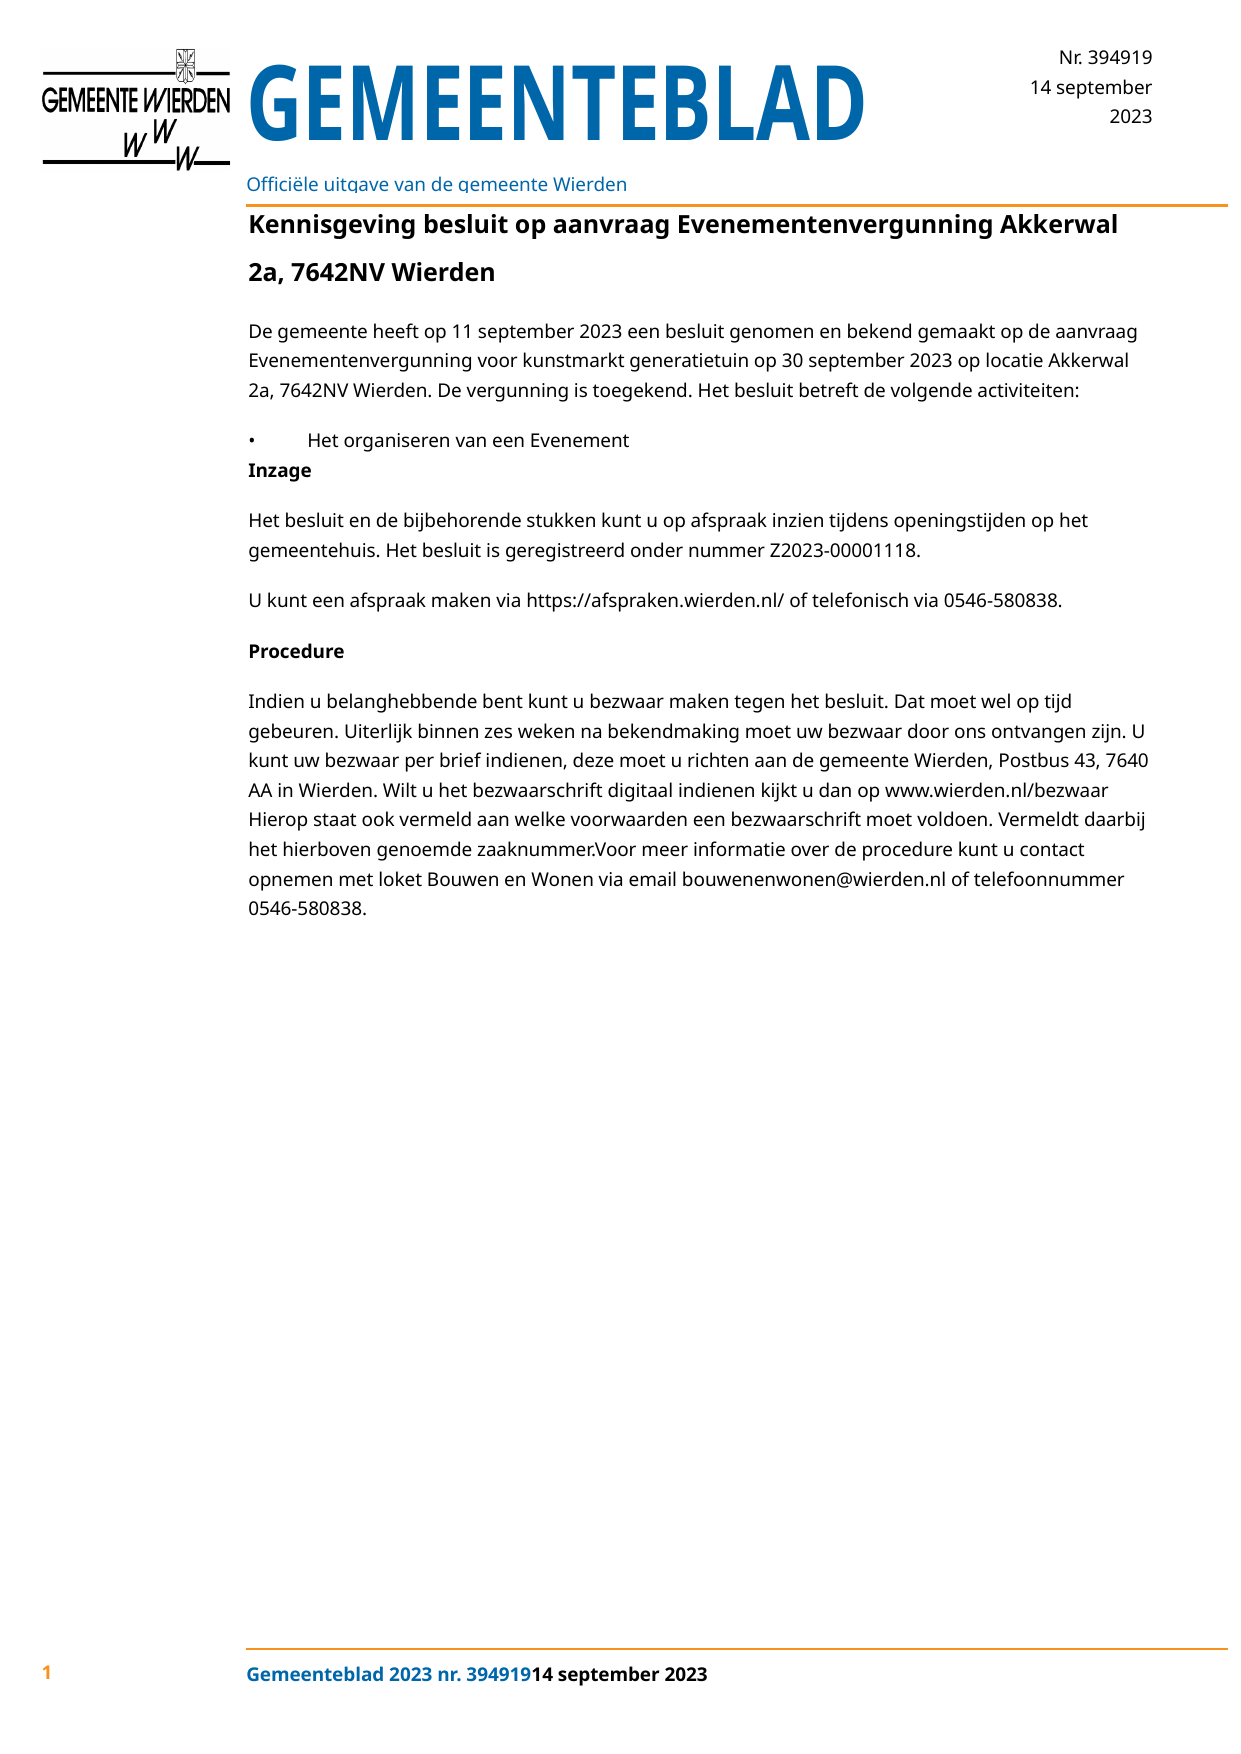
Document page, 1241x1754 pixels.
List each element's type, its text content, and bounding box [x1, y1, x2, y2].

text Kennisgeving besluit op aanvraag Evenementenvergunning Akkerwal 2a, 7642NV Wierden [248, 207, 1152, 288]
text U kunt een afspraak maken via https://afspraken.wierden.nl/ of telefonisch via 0546-580838. [248, 587, 1152, 613]
text Het besluit en de bijbehorende stukken kunt u op afspraak inzien tijdens openingstijden op het gemeentehuis. Het besluit is geregistreerd onder nummer Z2023-00001118. [248, 507, 1152, 563]
picture [41, 47, 231, 172]
text Inzage [248, 457, 1152, 483]
text Procedure [248, 638, 1152, 664]
text De gemeente heeft op 11 september 2023 een besluit genomen en bekend gemaakt op de aanvraag Evenementenvergunning voor kunstmarkt generatietuin op 30 september 2023 op locatie Akkerwal 2a, 7642NV Wierden. De vergunning is toegekend. Het besluit betreft de volgende activiteiten: [248, 318, 1152, 403]
text Indien u belanghebbende bent kunt u bezwaar maken tegen het besluit. Dat moet wel op tijd gebeuren. Uiterlijk binnen zes weken na bekendmaking moet uw bezwaar door ons ontvangen zijn. U kunt uw bezwaar per brief indienen, deze moet u richten aan de gemeente Wierden, Postbus 43, 7640 AA in Wierden. Wilt u het bezwaarschrift digitaal indienen kijkt u dan op www.wierden.nl/bezwaar Hierop staat ook vermeld aan welke voorwaarden een bezwaarschrift moet voldoen. Vermeldt daarbij het hierboven genoemde zaaknummer.Voor meer informatie over de procedure kunt u contact opnemen met loket Bouwen en Wonen via email bouwenenwonen@wierden.nl of telefoonnummer 0546-580838. [248, 688, 1152, 921]
list Het organiseren van een Evenement [248, 427, 1152, 453]
